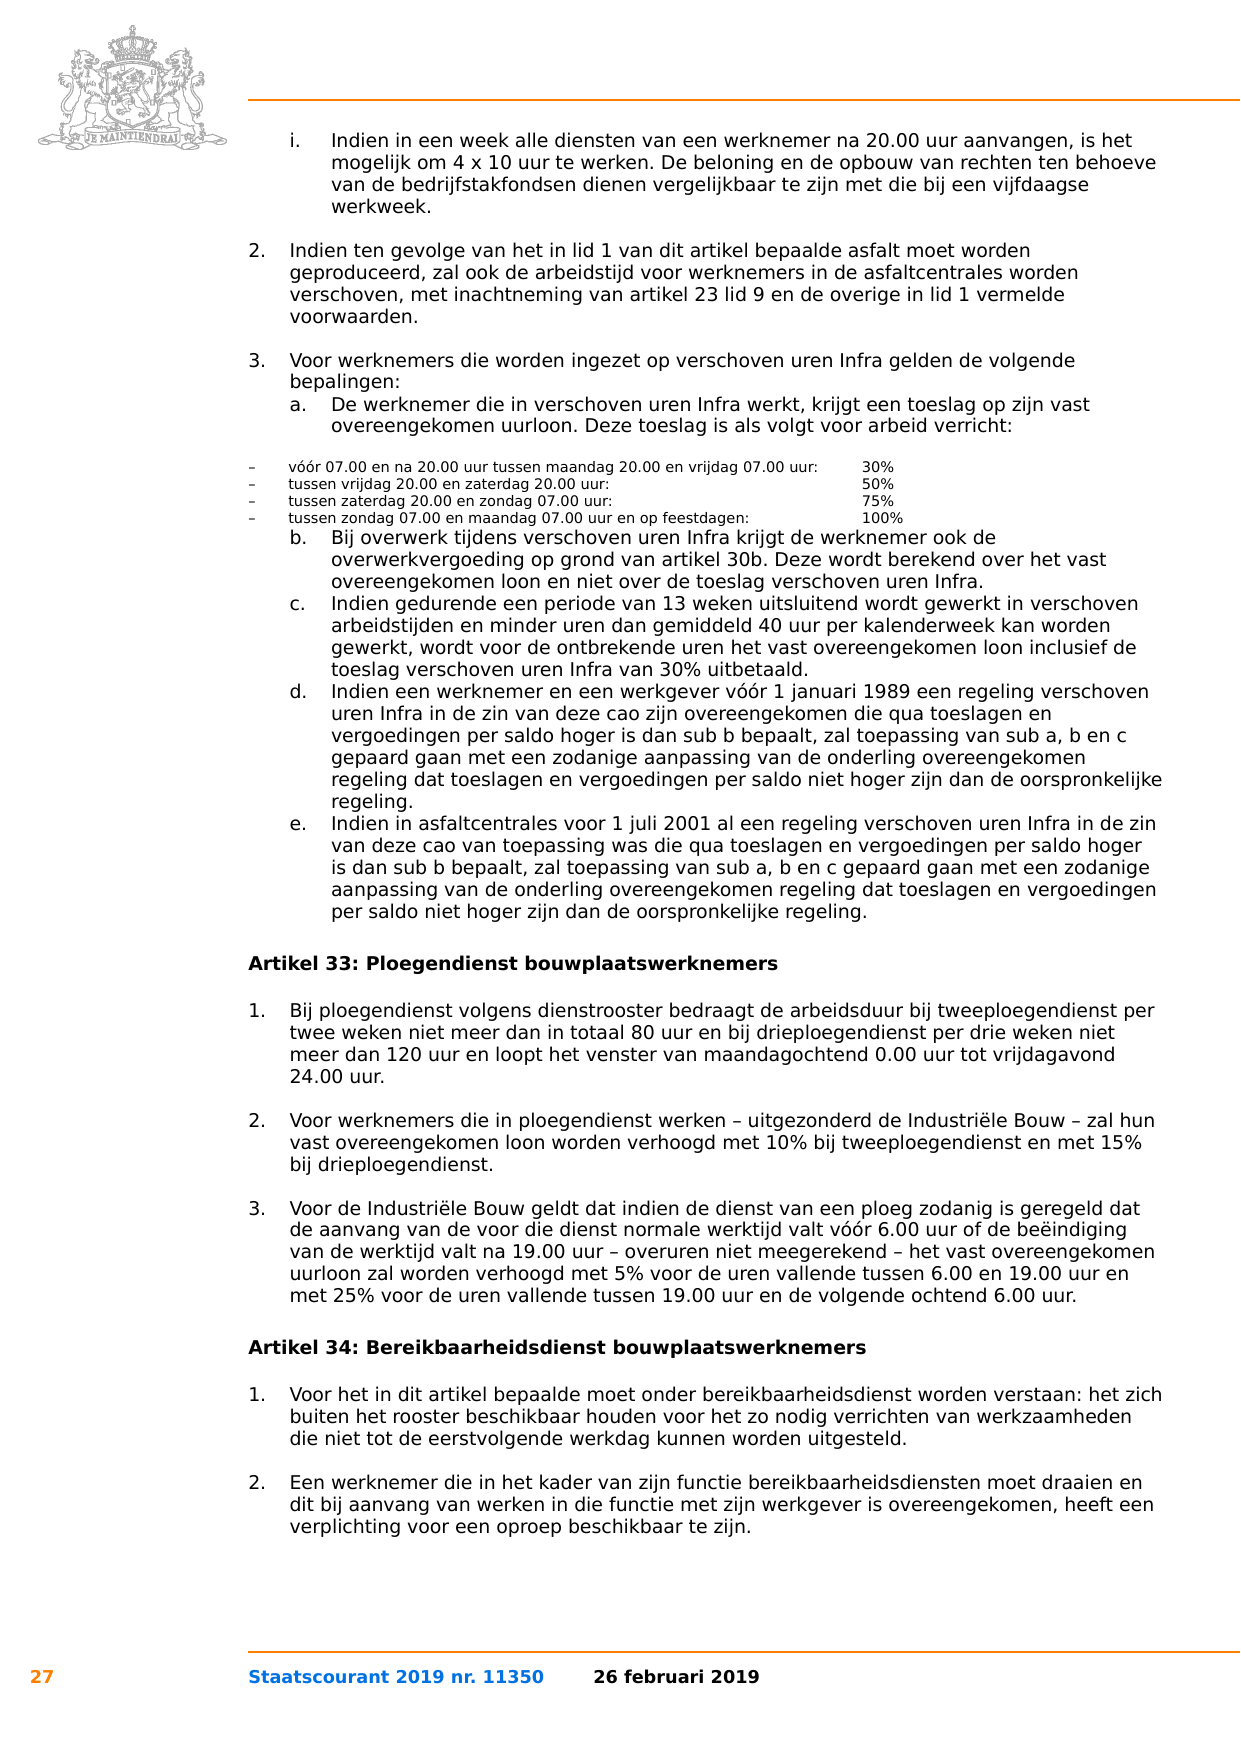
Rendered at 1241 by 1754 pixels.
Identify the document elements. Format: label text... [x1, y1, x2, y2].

table_cell 50% [856, 476, 1163, 493]
subtitle Artikel 33: Ploegendienst bouwplaatswerknemers [248, 953, 1163, 975]
text e. Indien in asfaltcentrales voor 1 juli 2001 al een regeling verschoven uren Infra in de zin van deze cao van toepassing was die qua toeslagen en vergoedingen per saldo hoger is dan sub b bepaalt, zal toepassing van sub a, b en c gepaard gaan met een zodanige aanpassing van de onderling overeengekomen regeling dat toeslagen en vergoedingen per saldo niet hoger zijn dan de oorspronkelijke regeling. [289, 813, 1163, 923]
table_cell tussen zondag 07.00 en maandag 07.00 uur en op feestdagen: [282, 510, 856, 527]
table_header vóór 07.00 en na 20.00 uur tussen maandag 20.00 en vrijdag 07.00 uur: [282, 459, 856, 476]
text 1. Voor het in dit artikel bepaalde moet onder bereikbaarheidsdienst worden verstaan: het zich buiten het rooster beschikbaar houden voor het zo nodig verrichten van werkzaamheden die niet tot de eerstvolgende werkdag kunnen worden uitgesteld. [248, 1384, 1163, 1450]
table_cell – [248, 476, 282, 493]
text c. Indien gedurende een periode van 13 weken uitsluitend wordt gewerkt in verschoven arbeidstijden en minder uren dan gemiddeld 40 uur per kalenderweek kan worden gewerkt, wordt voor de ontbrekende uren het vast overeengekomen loon inclusief de toeslag verschoven uren Infra van 30% uitbetaald. [289, 593, 1163, 681]
table_cell 75% [856, 493, 1163, 510]
text a. De werknemer die in verschoven uren Infra werkt, krijgt een toeslag op zijn vast overeengekomen uurloon. Deze toeslag is als volgt voor arbeid verricht: [289, 393, 1163, 437]
table_cell 100% [856, 510, 1163, 527]
text 3. Voor werknemers die worden ingezet op verschoven uren Infra gelden de volgende bepalingen: [248, 349, 1163, 393]
picture [38, 25, 227, 150]
table_header 30% [856, 459, 1163, 476]
text d. Indien een werknemer en een werkgever vóór 1 januari 1989 een regeling verschoven uren Infra in de zin van deze cao zijn overeengekomen die qua toeslagen en vergoedingen per saldo hoger is dan sub b bepaalt, zal toepassing van sub a, b en c gepaard gaan met een zodanige aanpassing van de onderling overeengekomen regeling dat toeslagen en vergoedingen per saldo niet hoger zijn dan de oorspronkelijke regeling. [289, 681, 1163, 813]
text 2. Voor werknemers die in ploegendienst werken – uitgezonderd de Industriële Bouw – zal hun vast overeengekomen loon worden verhoogd met 10% bij tweeploegendienst en met 15% bij drieploegendienst. [248, 1109, 1163, 1176]
subtitle Artikel 34: Bereikbaarheidsdienst bouwplaatswerknemers [248, 1337, 1163, 1359]
text 3. Voor de Industriële Bouw geldt dat indien de dienst van een ploeg zodanig is geregeld dat de aanvang van de voor die dienst normale werktijd valt vóór 6.00 uur of de beëindiging van de werktijd valt na 19.00 uur – overuren niet meegerekend – het vast overeengekomen uurloon zal worden verhoogd met 5% voor de uren vallende tussen 6.00 en 19.00 uur en met 25% voor de uren vallende tussen 19.00 uur en de volgende ochtend 6.00 uur. [248, 1197, 1163, 1307]
text 2. Indien ten gevolge van het in lid 1 van dit artikel bepaalde asfalt moet worden geproduceerd, zal ook de arbeidstijd voor werknemers in de asfaltcentrales worden verschoven, met inachtneming van artikel 23 lid 9 en de overige in lid 1 vermelde voorwaarden. [248, 240, 1163, 328]
table_cell tussen vrijdag 20.00 en zaterdag 20.00 uur: [282, 476, 856, 493]
text 1. Bij ploegendienst volgens dienstrooster bedraagt de arbeidsduur bij tweeploegendienst per twee weken niet meer dan in totaal 80 uur en bij drieploegendienst per drie weken niet meer dan 120 uur en loopt het venster van maandagochtend 0.00 uur tot vrijdagavond 24.00 uur. [248, 1000, 1163, 1088]
text b. Bij overwerk tijdens verschoven uren Infra krijgt de werknemer ook de overwerkvergoeding op grond van artikel 30b. Deze wordt berekend over het vast overeengekomen loon en niet over de toeslag verschoven uren Infra. [289, 527, 1163, 593]
table_header – [248, 459, 282, 476]
text 2. Een werknemer die in het kader van zijn functie bereikbaarheidsdiensten moet draaien en dit bij aanvang van werken in die functie met zijn werkgever is overeengekomen, heeft een verplichting voor een oproep beschikbaar te zijn. [248, 1472, 1163, 1538]
table_cell – [248, 493, 282, 510]
table_cell – [248, 510, 282, 527]
table_cell tussen zaterdag 20.00 en zondag 07.00 uur: [282, 493, 856, 510]
text i. Indien in een week alle diensten van een werknemer na 20.00 uur aanvangen, is het mogelijk om 4 x 10 uur te werken. De beloning en de opbouw van rechten ten behoeve van de bedrijfstakfondsen dienen vergelijkbaar te zijn met die bij een vijfdaagse werkweek. [289, 130, 1163, 218]
